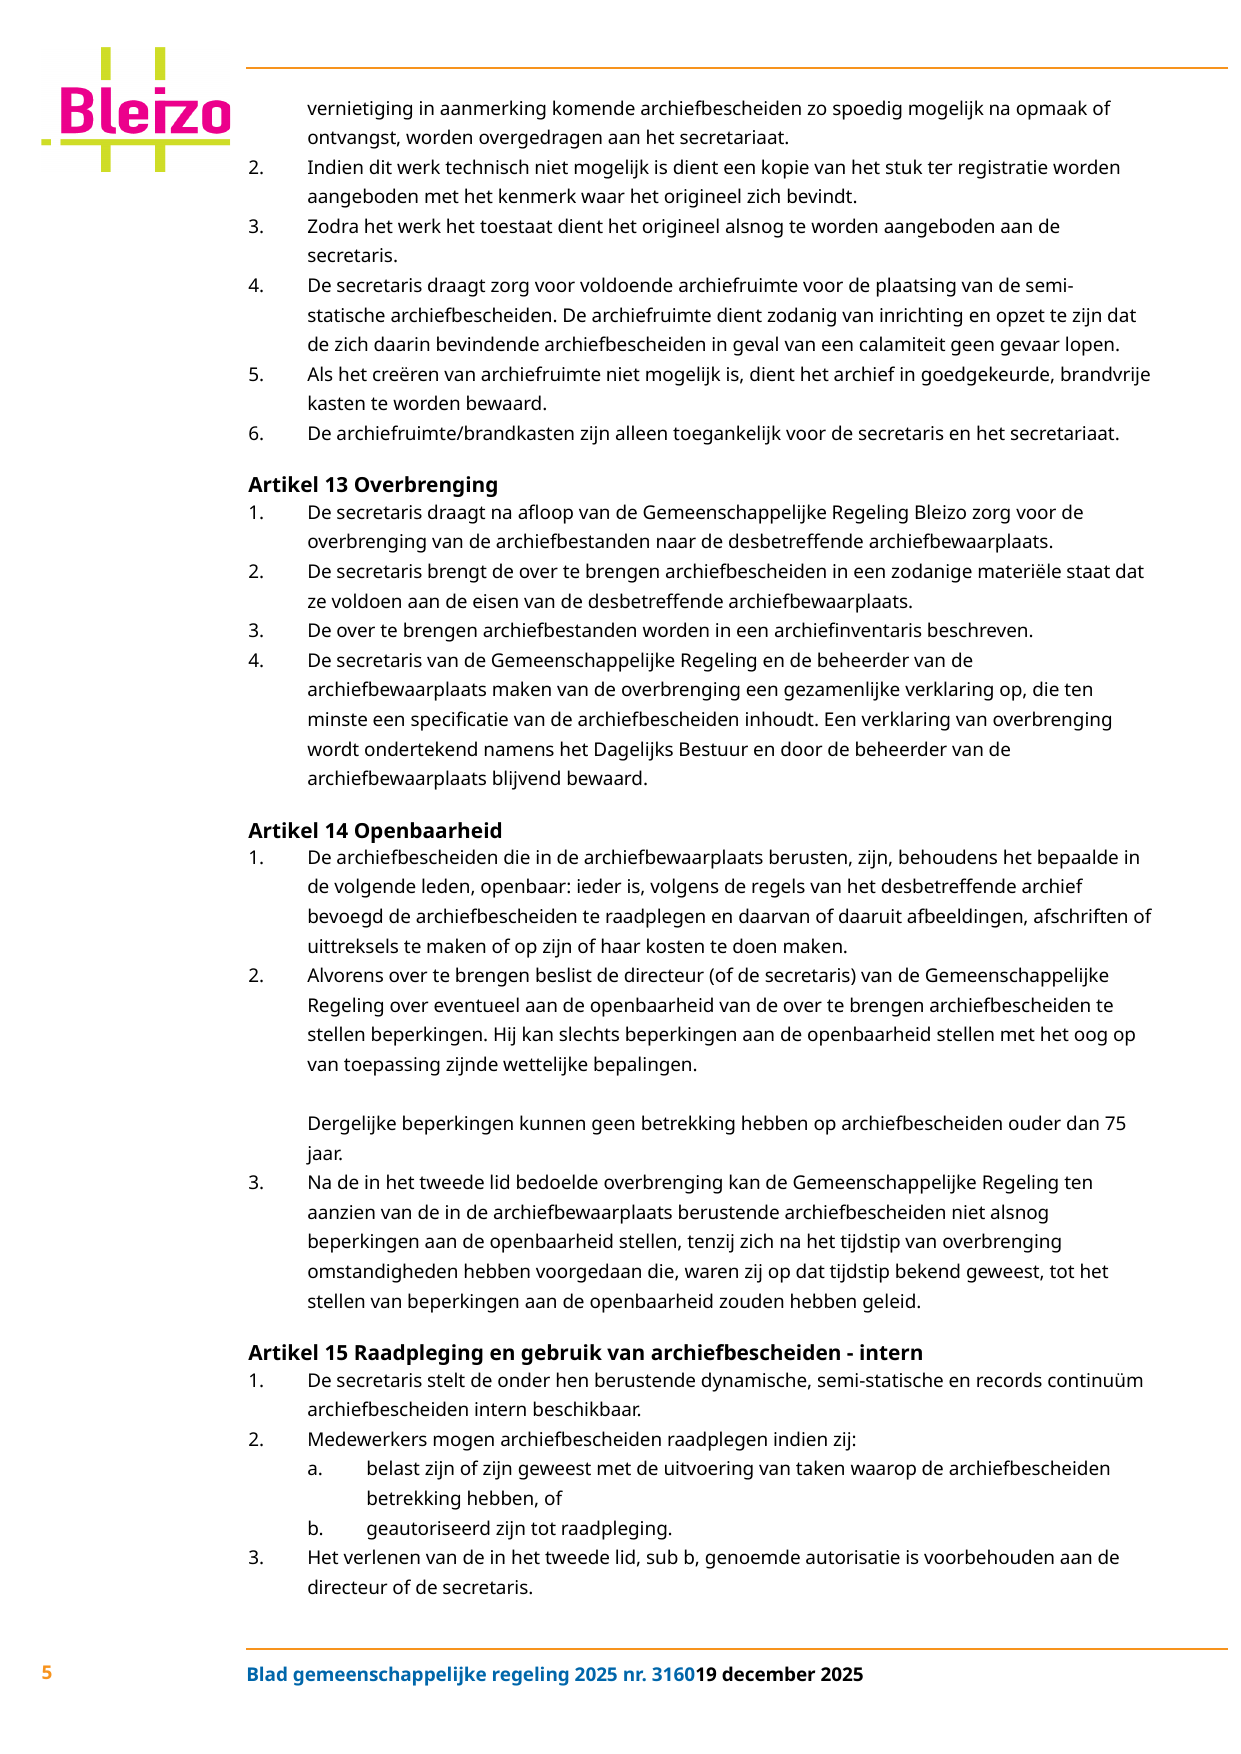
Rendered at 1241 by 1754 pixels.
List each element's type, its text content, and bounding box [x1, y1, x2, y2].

list belast zijn of zijn geweest met de uitvoering van taken waarop de archiefbescheiden betrekking hebben, of [307, 1456, 1152, 1511]
list De over te brengen archiefbestanden worden in een archiefinventaris beschreven. [248, 617, 1152, 643]
list geautoriseerd zijn tot raadpleging. [307, 1515, 1152, 1540]
list De archiefruimte/brandkasten zijn alleen toegankelijk voor de secretaris en het secretariaat. [248, 420, 1152, 446]
list De secretaris van de Gemeenschappelijke Regeling en de beheerder van de archiefbewaarplaats maken van de overbrenging een gezamenlijke verklaring op, die ten minste een specificatie van de archiefbescheiden inhoudt. Een verklaring van overbrenging wordt ondertekend namens het Dagelijks Bestuur en door de beheerder van de archiefbewaarplaats blijvend bewaard. [248, 647, 1152, 791]
text Artikel 15 Raadpleging en gebruik van archiefbescheiden - intern [248, 1338, 1152, 1367]
list Alvorens over te brengen beslist de directeur (of de secretaris) van de Gemeenschappelijke Regeling over eventueel aan de openbaarheid van de over te brengen archiefbescheiden te stellen beperkingen. Hij kan slechts beperkingen aan de openbaarheid stellen met het oog op van toepassing zijnde wettelijke bepalingen. [248, 962, 1152, 1077]
list De secretaris draagt na afloop van de Gemeenschappelijke Regeling Bleizo zorg voor de overbrenging van de archiefbestanden naar de desbetreffende archiefbewaarplaats. [248, 499, 1152, 554]
list Medewerkers mogen archiefbescheiden raadplegen indien zij: [248, 1426, 1152, 1452]
list Dergelijke beperkingen kunnen geen betrekking hebben op archiefbescheiden ouder dan 75 jaar. [248, 1110, 1152, 1166]
list Als het creëren van archiefruimte niet mogelijk is, dient het archief in goedgekeurde, brandvrije kasten te worden bewaard. [248, 361, 1152, 416]
text Artikel 14 Openbaarheid [248, 816, 1152, 844]
list Na de in het tweede lid bedoelde overbrenging kan de Gemeenschappelijke Regeling ten aanzien van de in de archiefbewaarplaats berustende archiefbescheiden niet alsnog beperkingen aan de openbaarheid stellen, tenzij zich na het tijdstip van overbrenging omstandigheden hebben voorgedaan die, waren zij op dat tijdstip bekend geweest, tot het stellen van beperkingen aan de openbaarheid zouden hebben geleid. [248, 1169, 1152, 1314]
list De secretaris draagt zorg voor voldoende archiefruimte voor de plaatsing van de semi-statische archiefbescheiden. De archiefruimte dient zodanig van inrichting en opzet te zijn dat de zich daarin bevindende archiefbescheiden in geval van een calamiteit geen gevaar lopen. [248, 272, 1152, 357]
list vernietiging in aanmerking komende archiefbescheiden zo spoedig mogelijk na opmaak of ontvangst, worden overgedragen aan het secretariaat. [248, 95, 1152, 150]
list De secretaris stelt de onder hen berustende dynamische, semi-statische en records continuüm archiefbescheiden intern beschikbaar. [248, 1367, 1152, 1422]
list Indien dit werk technisch niet mogelijk is dient een kopie van het stuk ter registratie worden aangeboden met het kenmerk waar het origineel zich bevindt. [248, 154, 1152, 209]
list De archiefbescheiden die in de archiefbewaarplaats berusten, zijn, behoudens het bepaalde in de volgende leden, openbaar: ieder is, volgens de regels van het desbetreffende archief bevoegd de archiefbescheiden te raadplegen en daarvan of daaruit afbeeldingen, afschriften of uittreksels te maken of op zijn of haar kosten te doen maken. [248, 844, 1152, 959]
picture [41, 47, 231, 172]
list De secretaris brengt de over te brengen archiefbescheiden in een zodanige materiële staat dat ze voldoen aan de eisen van de desbetreffende archiefbewaarplaats. [248, 558, 1152, 613]
text Artikel 13 Overbrenging [248, 471, 1152, 499]
list Het verlenen van de in het tweede lid, sub b, genoemde autorisatie is voorbehouden aan de directeur of de secretaris. [248, 1544, 1152, 1599]
list Zodra het werk het toestaat dient het origineel alsnog te worden aangeboden aan de secretaris. [248, 213, 1152, 268]
